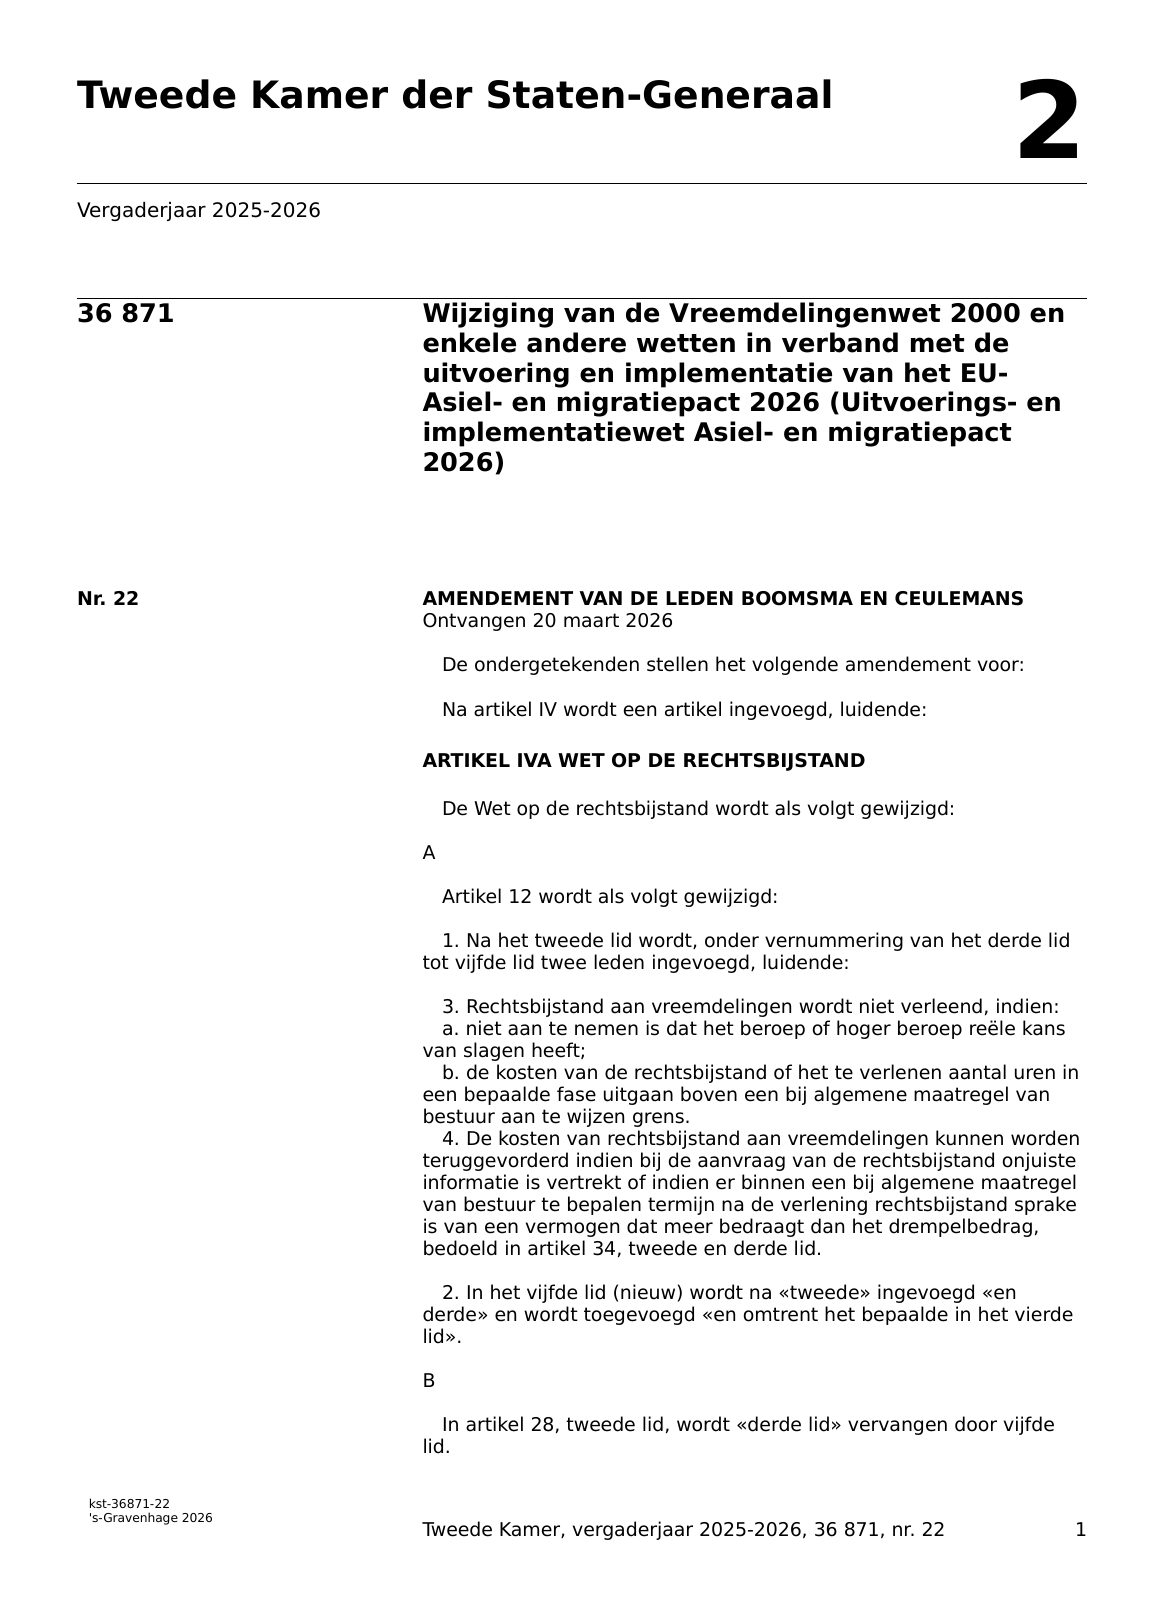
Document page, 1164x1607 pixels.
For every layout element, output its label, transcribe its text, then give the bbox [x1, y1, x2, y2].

table_header 2 [886, 59, 1087, 183]
subtitle 36 871 Wijziging van de Vreemdelingenwet 2000 en enkele andere wetten in verband met de uitvoering en implementatie van het EU-Asiel- en migratiepact 2026 (Uitvoerings- en implementatiewet Asiel- en migratiepact 2026) [77, 299, 1087, 477]
text De ondergetekenden stellen het volgende amendement voor: [422, 654, 1087, 676]
text kst-36871-22 [88, 1497, 323, 1511]
text Artikel 12 wordt als volgt gewijzigd: [422, 886, 1087, 908]
subtitle ARTIKEL IVA WET OP DE RECHTSBIJSTAND [422, 750, 1087, 772]
table_header Tweede Kamer der Staten-Generaal [77, 59, 886, 183]
text Na artikel IV wordt een artikel ingevoegd, luidende: [422, 698, 1087, 720]
table_cell Vergaderjaar 2025-2026 [77, 184, 1087, 298]
text 3. Rechtsbijstand aan vreemdelingen wordt niet verleend, indien: [422, 996, 1087, 1018]
text 4. De kosten van rechtsbijstand aan vreemdelingen kunnen worden teruggevorderd indien bij de aanvraag van de rechtsbijstand onjuiste informatie is vertrekt of indien er binnen een bij algemene maatregel van bestuur te bepalen termijn na de verlening rechtsbijstand sprake is van een vermogen dat meer bedraagt dan het drempelbedrag, bedoeld in artikel 34, tweede en derde lid. [422, 1128, 1087, 1260]
text 1. Na het tweede lid wordt, onder vernummering van het derde lid tot vijfde lid twee leden ingevoegd, luidende: [422, 930, 1087, 974]
text b. de kosten van de rechtsbijstand of het te verlenen aantal uren in een bepaalde fase uitgaan boven een bij algemene maatregel van bestuur aan te wijzen grens. [422, 1062, 1087, 1128]
text a. niet aan te nemen is dat het beroep of hoger beroep reële kans van slagen heeft; [422, 1018, 1087, 1062]
text Ontvangen 20 maart 2026 [422, 610, 1087, 632]
text 2. In het vijfde lid (nieuw) wordt na «tweede» ingevoegd «en derde» en wordt toegevoegd «en omtrent het bepaalde in het vierde lid». [422, 1282, 1087, 1348]
text 's-Gravenhage 2026 [88, 1511, 323, 1525]
text De Wet op de rechtsbijstand wordt als volgt gewijzigd: [422, 797, 1087, 819]
text In artikel 28, tweede lid, wordt «derde lid» vervangen door vijfde lid. [422, 1414, 1087, 1458]
text A [422, 842, 1087, 863]
text B [422, 1370, 1087, 1392]
subtitle Nr. 22 AMENDEMENT VAN DE LEDEN BOOMSMA EN CEULEMANS [77, 588, 1087, 610]
